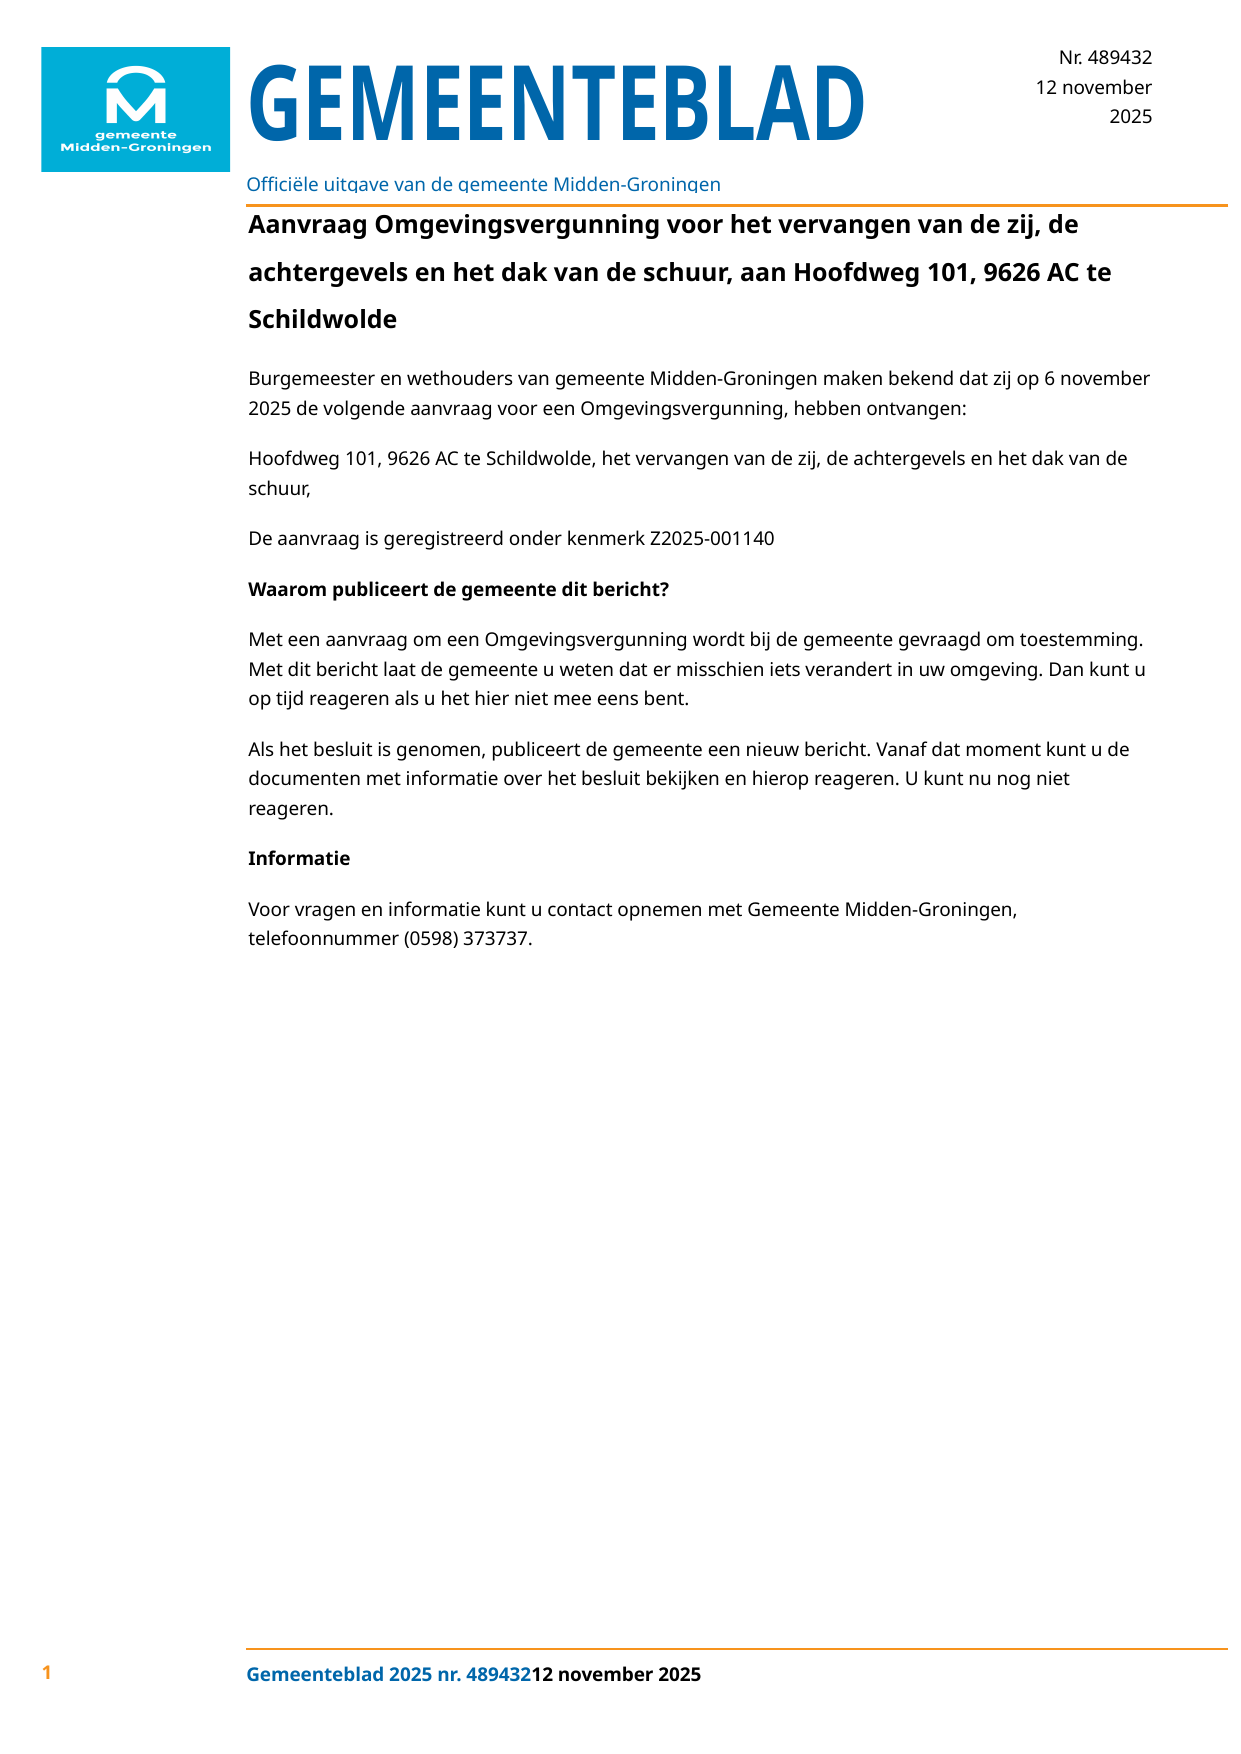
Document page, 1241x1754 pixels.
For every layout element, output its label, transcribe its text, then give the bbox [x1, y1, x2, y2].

text Waarom publiceert de gemeente dit bericht? [248, 576, 1152, 602]
text Aanvraag Omgevingsvergunning voor het vervangen van de zij, de achtergevels en het dak van de schuur, aan Hoofdweg 101, 9626 AC te Schildwolde [248, 207, 1152, 336]
text De aanvraag is geregistreerd onder kenmerk Z2025-001140 [248, 526, 1152, 551]
picture [108, 66, 164, 82]
text Hoofdweg 101, 9626 AC te Schildwolde, het vervangen van de zij, de achtergevels en het dak van de schuur, [248, 446, 1152, 501]
text Burgemeester en wethouders van gemeente Midden-Groningen maken bekend dat zij op 6 november 2025 de volgende aanvraag voor een Omgevingsvergunning, hebben ontvangen: [248, 366, 1152, 421]
text Informatie [248, 846, 1152, 871]
text Met een aanvraag om een Omgevingsvergunning wordt bij de gemeente gevraagd om toestemming. Met dit bericht laat de gemeente u weten dat er misschien iets verandert in uw omgeving. Dan kunt u op tijd reageren als u het hier niet mee eens bent. [248, 626, 1152, 711]
picture [107, 89, 165, 122]
text Voor vragen en informatie kunt u contact opnemen met Gemeente Midden-Groningen, telefoonnummer (0598) 373737. [248, 896, 1152, 951]
picture [184, 146, 190, 153]
text Als het besluit is genomen, publiceert de gemeente een nieuw bericht. Vanaf dat moment kunt u de documenten met informatie over het besluit bekijken en hierop reageren. U kunt nu nog niet reageren. [248, 736, 1152, 821]
